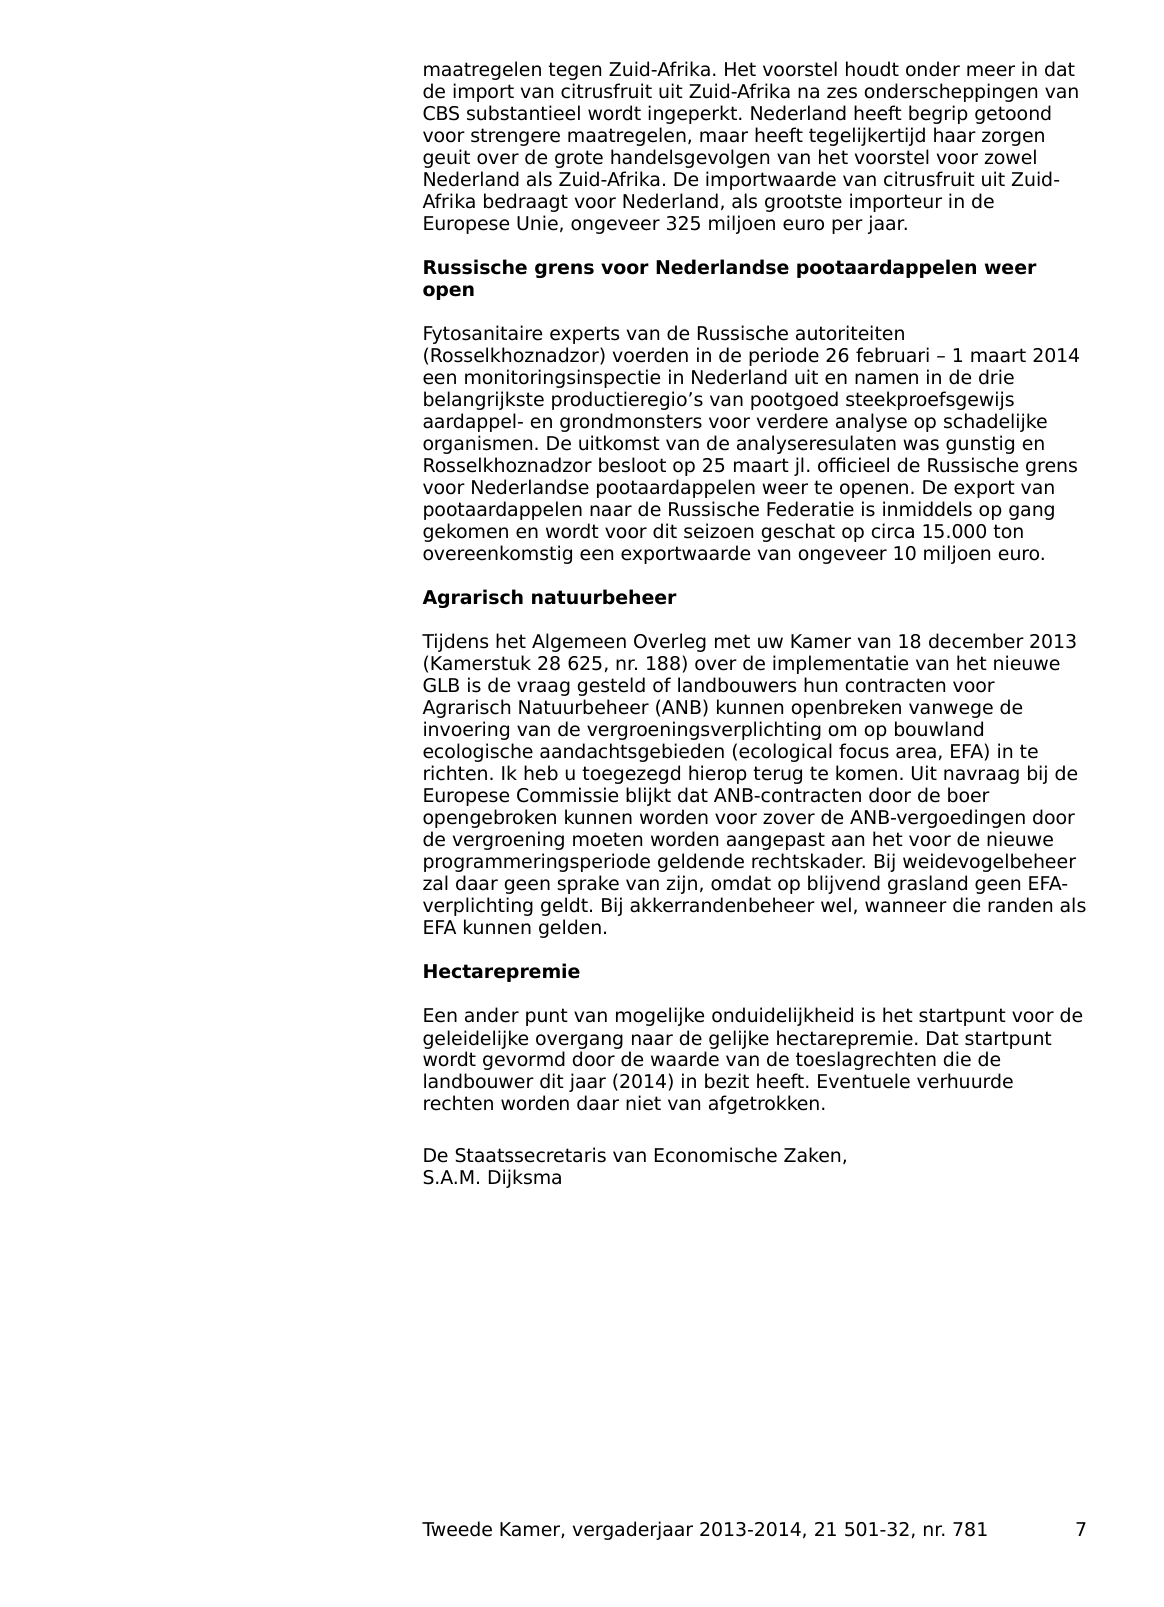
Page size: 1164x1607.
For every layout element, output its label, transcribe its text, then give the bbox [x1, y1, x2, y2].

text Een ander punt van mogelijke onduidelijkheid is het startpunt voor de geleidelijke overgang naar de gelijke hectarepremie. Dat startpunt wordt gevormd door de waarde van de toeslagrechten die de landbouwer dit jaar (2014) in bezit heeft. Eventuele verhuurde rechten worden daar niet van afgetrokken. [422, 1005, 1087, 1115]
subtitle Agrarisch natuurbeheer [422, 587, 1087, 609]
text maatregelen tegen Zuid-Afrika. Het voorstel houdt onder meer in dat de import van citrusfruit uit Zuid-Afrika na zes onderscheppingen van CBS substantieel wordt ingeperkt. Nederland heeft begrip getoond voor strengere maatregelen, maar heeft tegelijkertijd haar zorgen geuit over de grote handelsgevolgen van het voorstel voor zowel Nederland als Zuid-Afrika. De importwaarde van citrusfruit uit Zuid-Afrika bedraagt voor Nederland, als grootste importeur in de Europese Unie, ongeveer 325 miljoen euro per jaar. [422, 59, 1087, 235]
text De Staatssecretaris van Economische Zaken, S.A.M. Dijksma [422, 1145, 1087, 1189]
subtitle Russische grens voor Nederlandse pootaardappelen weer open [422, 257, 1087, 301]
text Fytosanitaire experts van de Russische autoriteiten (Rosselkhoznadzor) voerden in de periode 26 februari – 1 maart 2014 een monitoringsinspectie in Nederland uit en namen in de drie belangrijkste productieregio’s van pootgoed steekproefsgewijs aardappel- en grondmonsters voor verdere analyse op schadelijke organismen. De uitkomst van de analyseresulaten was gunstig en Rosselkhoznadzor besloot op 25 maart jl. officieel de Russische grens voor Nederlandse pootaardappelen weer te openen. De export van pootaardappelen naar de Russische Federatie is inmiddels op gang gekomen en wordt voor dit seizoen geschat op circa 15.000 ton overeenkomstig een exportwaarde van ongeveer 10 miljoen euro. [422, 323, 1087, 565]
text Tijdens het Algemeen Overleg met uw Kamer van 18 december 2013 (Kamerstuk 28 625, nr. 188) over de implementatie van het nieuwe GLB is de vraag gesteld of landbouwers hun contracten voor Agrarisch Natuurbeheer (ANB) kunnen openbreken vanwege de invoering van de vergroeningsverplichting om op bouwland ecologische aandachtsgebieden (ecological focus area, EFA) in te richten. Ik heb u toegezegd hierop terug te komen. Uit navraag bij de Europese Commissie blijkt dat ANB-contracten door de boer opengebroken kunnen worden voor zover de ANB-vergoedingen door de vergroening moeten worden aangepast aan het voor de nieuwe programmeringsperiode geldende rechtskader. Bij weidevogelbeheer zal daar geen sprake van zijn, omdat op blijvend grasland geen EFA-verplichting geldt. Bij akkerrandenbeheer wel, wanneer die randen als EFA kunnen gelden. [422, 631, 1087, 939]
subtitle Hectarepremie [422, 961, 1087, 983]
